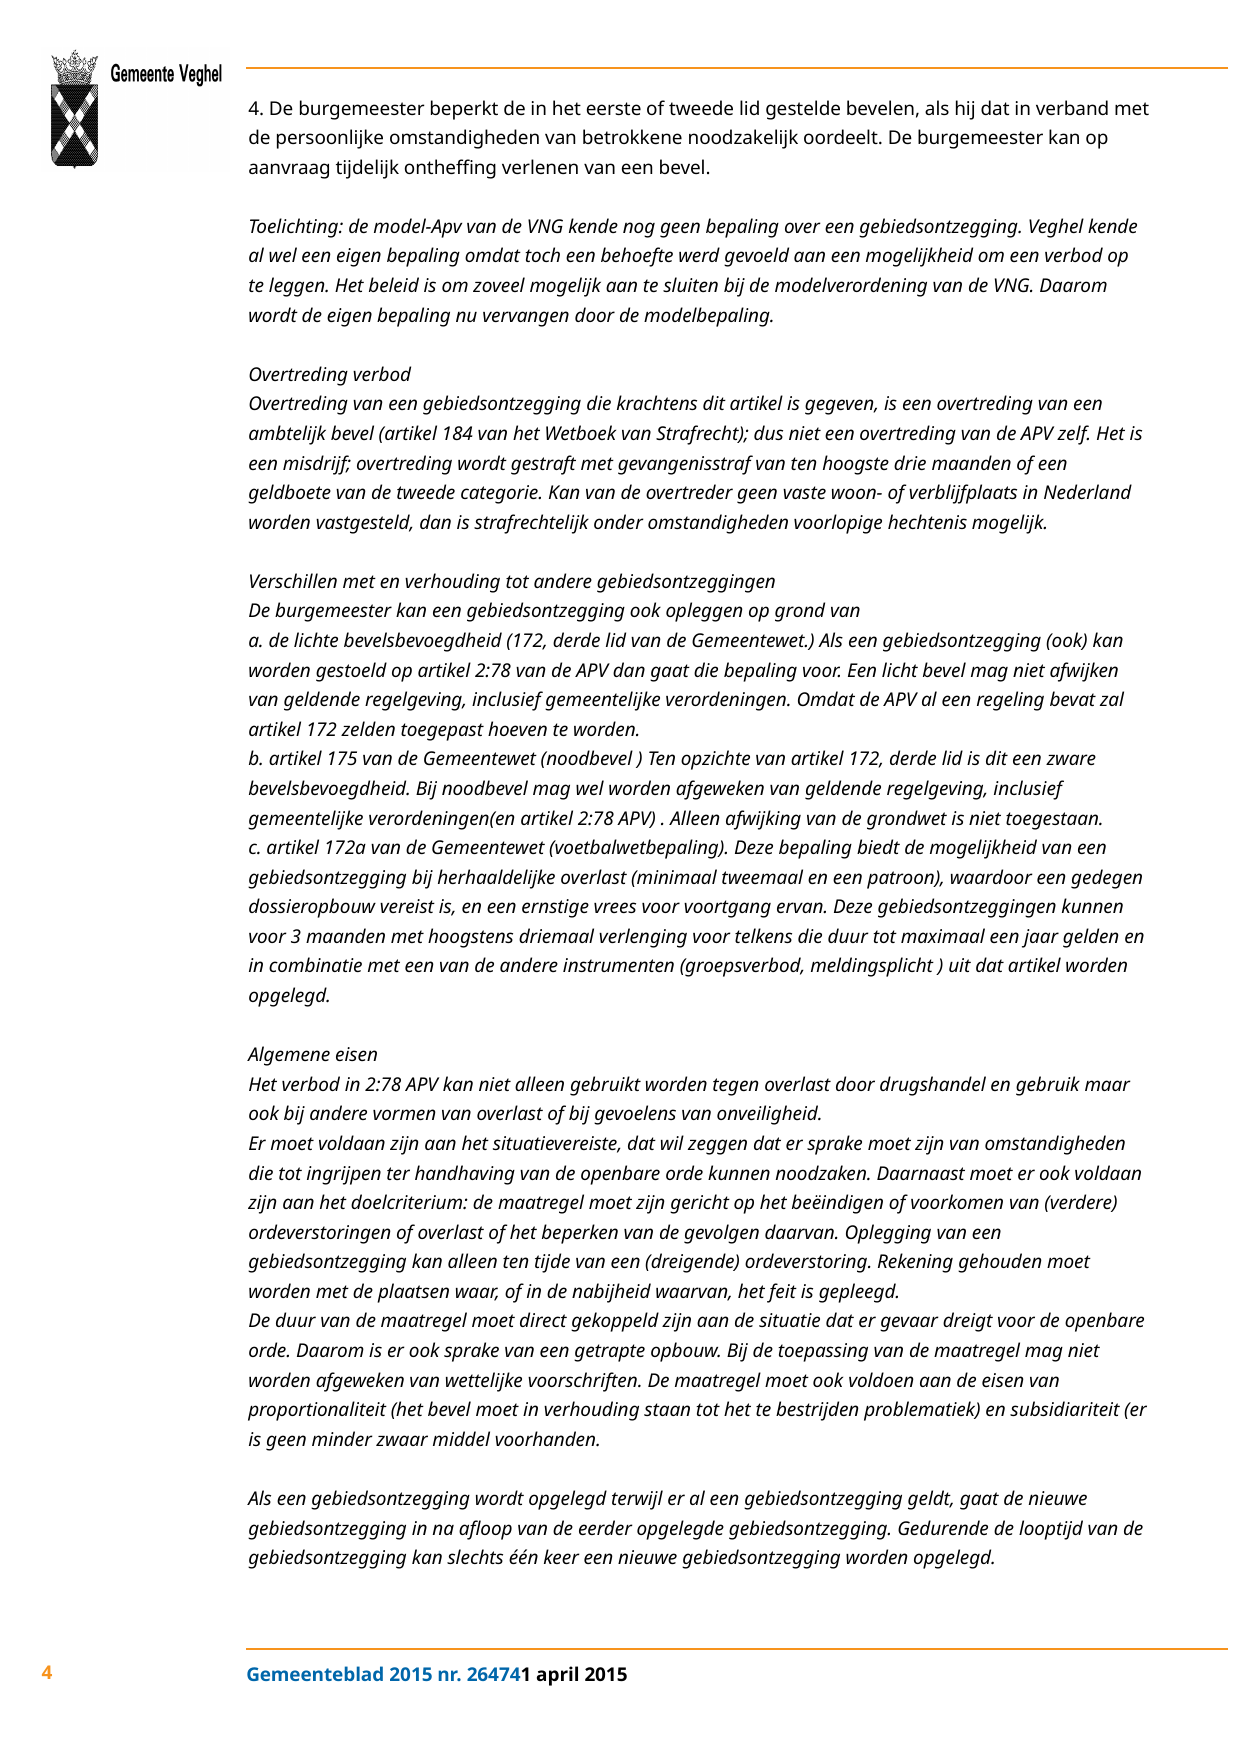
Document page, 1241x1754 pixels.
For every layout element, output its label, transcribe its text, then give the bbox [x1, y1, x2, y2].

text De duur van de maatregel moet direct gekoppeld zijn aan de situatie dat er gevaar dreigt voor de openbare orde. Daarom is er ook sprake van een getrapte opbouw. Bij de toepassing van de maatregel mag niet worden afgeweken van wettelijke voorschriften. De maatregel moet ook voldoen aan de eisen van proportionaliteit (het bevel moet in verhouding staan tot het te bestrijden problematiek) en subsidiariteit (er is geen minder zwaar middel voorhanden. [248, 1308, 1152, 1452]
text b. artikel 175 van de Gemeentewet (noodbevel ) Ten opzichte van artikel 172, derde lid is dit een zware bevelsbevoegdheid. Bij noodbevel mag wel worden afgeweken van geldende regelgeving, inclusief gemeentelijke verordeningen(en artikel 2:78 APV) . Alleen afwijking van de grondwet is niet toegestaan. [248, 746, 1152, 831]
text Algemene eisen [248, 1041, 1152, 1067]
text Als een gebiedsontzegging wordt opgelegd terwijl er al een gebiedsontzegging geldt, gaat de nieuwe gebiedsontzegging in na afloop van de eerder opgelegde gebiedsontzegging. Gedurende de looptijd van de gebiedsontzegging kan slechts één keer een nieuwe gebiedsontzegging worden opgelegd. [248, 1485, 1152, 1570]
text 4. De burgemeester beperkt de in het eerste of tweede lid gestelde bevelen, als hij dat in verband met de persoonlijke omstandigheden van betrokkene noodzakelijk oordeelt. De burgemeester kan op aanvraag tijdelijk ontheffing verlenen van een bevel. [248, 95, 1152, 180]
text Het verbod in 2:78 APV kan niet alleen gebruikt worden tegen overlast door drugshandel en gebruik maar ook bij andere vormen van overlast of bij gevoelens van onveiligheid. [248, 1071, 1152, 1126]
text Verschillen met en verhouding tot andere gebiedsontzeggingen [248, 568, 1152, 594]
text Overtreding verbod [248, 361, 1152, 387]
text Overtreding van een gebiedsontzegging die krachtens dit artikel is gegeven, is een overtreding van een ambtelijk bevel (artikel 184 van het Wetboek van Strafrecht); dus niet een overtreding van de APV zelf. Het is een misdrijf; overtreding wordt gestraft met gevangenisstraf van ten hoogste drie maanden of een geldboete van de tweede categorie. Kan van de overtreder geen vaste woon- of verblijfplaats in Nederland worden vastgesteld, dan is strafrechtelijk onder omstandigheden voorlopige hechtenis mogelijk. [248, 391, 1152, 535]
text a. de lichte bevelsbevoegdheid (172, derde lid van de Gemeentewet.) Als een gebiedsontzegging (ook) kan worden gestoeld op artikel 2:78 van de APV dan gaat die bepaling voor. Een licht bevel mag niet afwijken van geldende regelgeving, inclusief gemeentelijke verordeningen. Omdat de APV al een regeling bevat zal artikel 172 zelden toegepast hoeven te worden. [248, 627, 1152, 742]
text Toelichting: de model-Apv van de VNG kende nog geen bepaling over een gebiedsontzegging. Veghel kende al wel een eigen bepaling omdat toch een behoefte werd gevoeld aan een mogelijkheid om een verbod op te leggen. Het beleid is om zoveel mogelijk aan te sluiten bij de modelverordening van de VNG. Daarom wordt de eigen bepaling nu vervangen door de modelbepaling. [248, 213, 1152, 328]
text De burgemeester kan een gebiedsontzegging ook opleggen op grond van [248, 598, 1152, 623]
text Er moet voldaan zijn aan het situatievereiste, dat wil zeggen dat er sprake moet zijn van omstandigheden die tot ingrijpen ter handhaving van de openbare orde kunnen noodzaken. Daarnaast moet er ook voldaan zijn aan het doelcriterium: de maatregel moet zijn gericht op het beëindigen of voorkomen van (verdere) ordeverstoringen of overlast of het beperken van de gevolgen daarvan. Oplegging van een gebiedsontzegging kan alleen ten tijde van een (dreigende) ordeverstoring. Rekening gehouden moet worden met de plaatsen waar, of in de nabijheid waarvan, het feit is gepleegd. [248, 1130, 1152, 1304]
text c. artikel 172a van de Gemeentewet (voetbalwetbepaling). Deze bepaling biedt de mogelijkheid van een gebiedsontzegging bij herhaaldelijke overlast (minimaal tweemaal en een patroon), waardoor een gedegen dossieropbouw vereist is, en een ernstige vrees voor voortgang ervan. Deze gebiedsontzeggingen kunnen voor 3 maanden met hoogstens driemaal verlenging voor telkens die duur tot maximaal een jaar gelden en in combinatie met een van de andere instrumenten (groepsverbod, meldingsplicht ) uit dat artikel worden opgelegd. [248, 834, 1152, 1008]
picture [41, 47, 231, 172]
